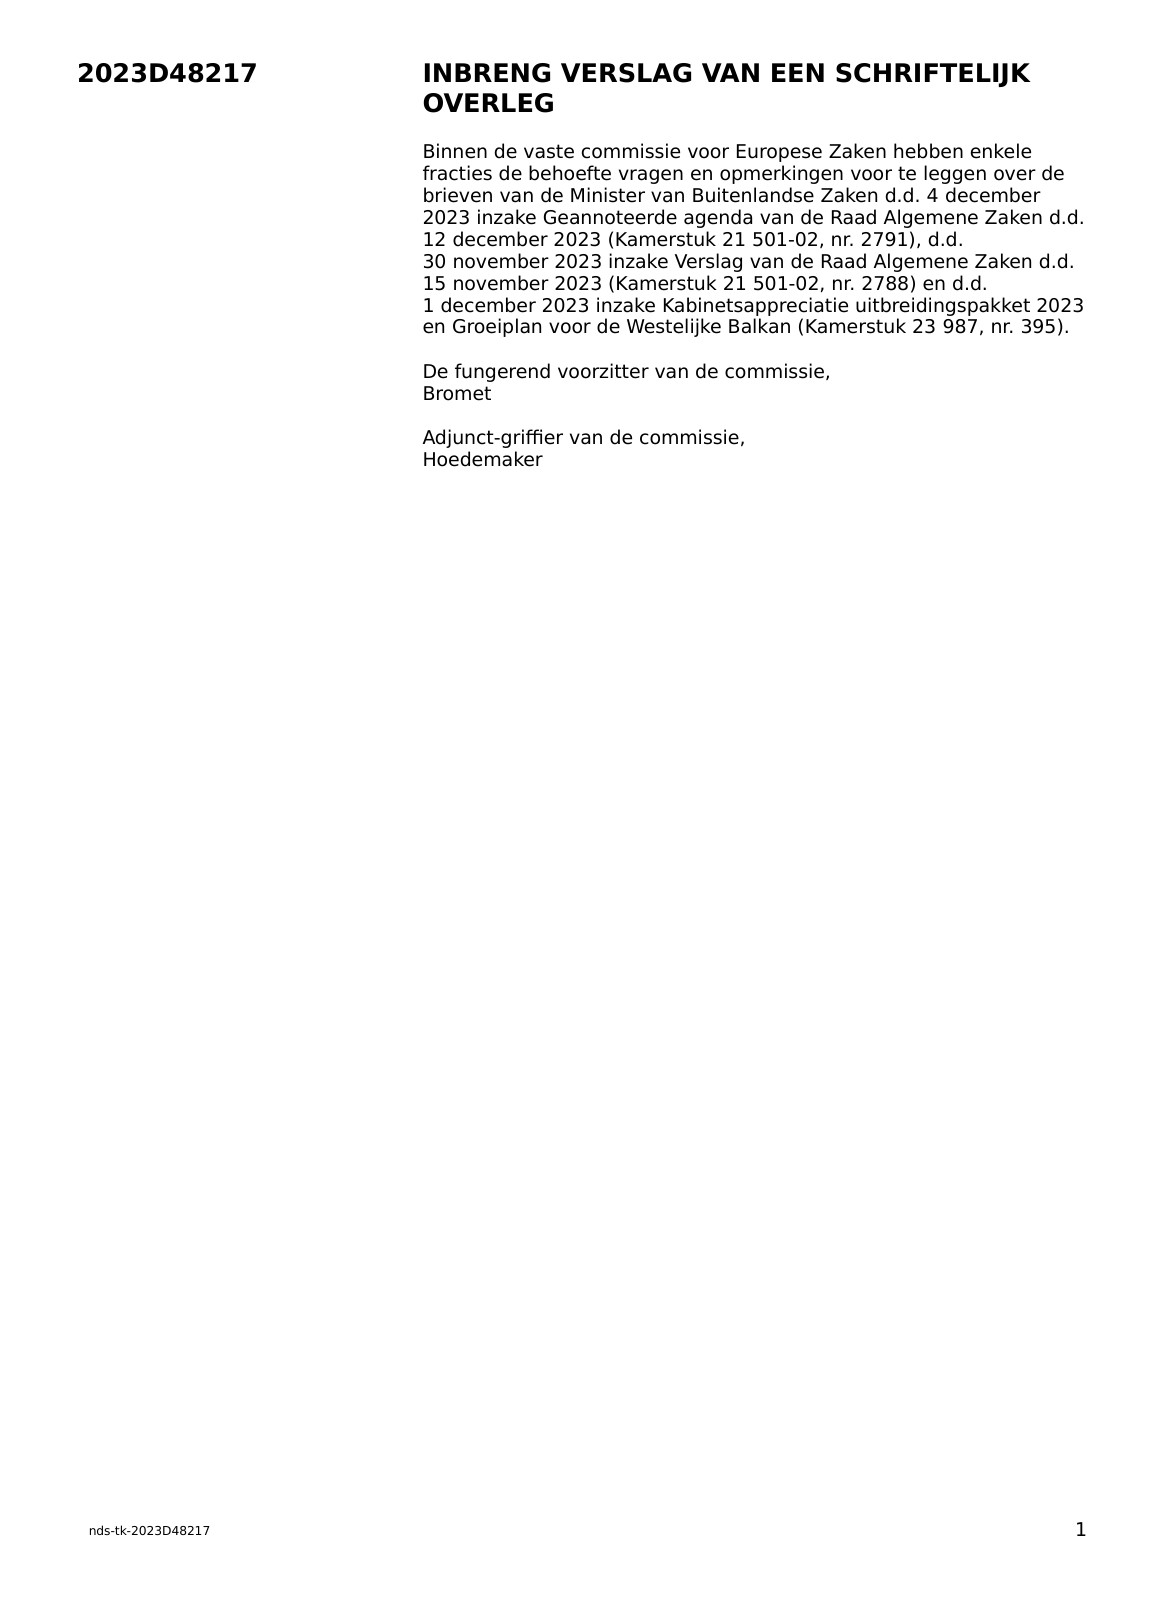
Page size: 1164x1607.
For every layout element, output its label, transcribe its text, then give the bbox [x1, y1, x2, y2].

text Adjunct-griffier van de commissie, [422, 427, 1087, 449]
text Bromet [422, 383, 1087, 404]
text nds-tk-2023D48217 [88, 1524, 323, 1538]
text 2023D48217 INBRENG VERSLAG VAN EEN SCHRIFTELIJK OVERLEG [77, 59, 1087, 118]
text Binnen de vaste commissie voor Europese Zaken hebben enkele fracties de behoefte vragen en opmerkingen voor te leggen over de brieven van de Minister van Buitenlandse Zaken d.d. 4 december 2023 inzake Geannoteerde agenda van de Raad Algemene Zaken d.d. 12 december 2023 (Kamerstuk 21 501-02, nr. 2791), d.d. 30 november 2023 inzake Verslag van de Raad Algemene Zaken d.d. 15 november 2023 (Kamerstuk 21 501-02, nr. 2788) en d.d. 1 december 2023 inzake Kabinetsappreciatie uitbreidingspakket 2023 en Groeiplan voor de Westelijke Balkan (Kamerstuk 23 987, nr. 395). [422, 141, 1087, 338]
text De fungerend voorzitter van de commissie, [422, 361, 1087, 383]
text Hoedemaker [422, 449, 1087, 471]
